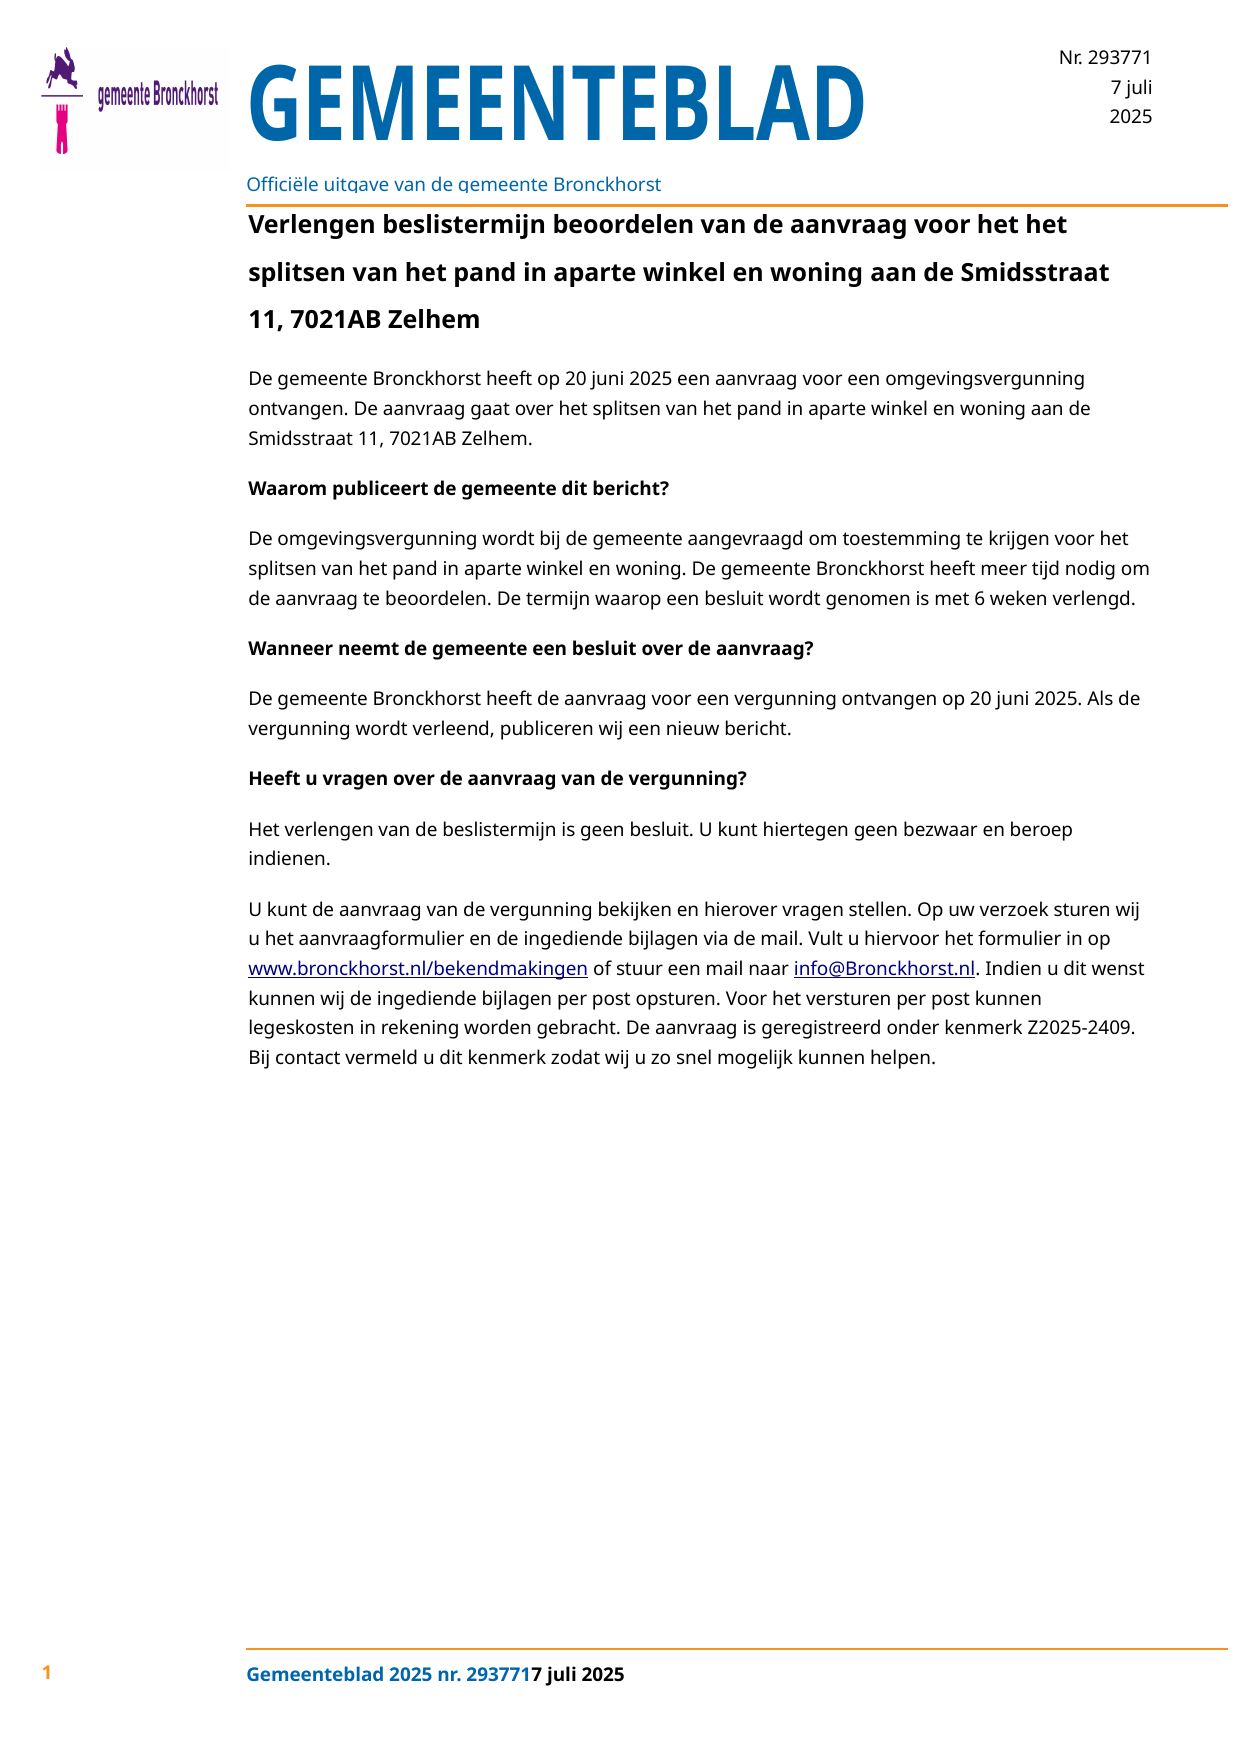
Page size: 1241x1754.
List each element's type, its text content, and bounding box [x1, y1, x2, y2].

text De omgevingsvergunning wordt bij de gemeente aangevraagd om toestemming te krijgen voor het splitsen van het pand in aparte winkel en woning. De gemeente Bronckhorst heeft meer tijd nodig om de aanvraag te beoordelen. De termijn waarop een besluit wordt genomen is met 6 weken verlengd. [248, 526, 1152, 610]
text Verlengen beslistermijn beoordelen van de aanvraag voor het het splitsen van het pand in aparte winkel en woning aan de Smidsstraat 11, 7021AB Zelhem [248, 207, 1152, 336]
picture [41, 47, 231, 172]
text De gemeente Bronckhorst heeft de aanvraag voor een vergunning ontvangen op 20 juni 2025. Als de vergunning wordt verleend, publiceren wij een nieuw bericht. [248, 686, 1152, 741]
text U kunt de aanvraag van de vergunning bekijken en hierover vragen stellen. Op uw verzoek sturen wij u het aanvraagformulier en de ingediende bijlagen via de mail. Vult u hiervoor het formulier in op www.bronckhorst.nl/bekendmakingen of stuur een mail naar info@Bronckhorst.nl. Indien u dit wenst kunnen wij de ingediende bijlagen per post opsturen. Voor het versturen per post kunnen legeskosten in rekening worden gebracht. De aanvraag is geregistreerd onder kenmerk Z2025-2409. Bij contact vermeld u dit kenmerk zodat wij u zo snel mogelijk kunnen helpen. [248, 896, 1152, 1069]
text De gemeente Bronckhorst heeft op 20 juni 2025 een aanvraag voor een omgevingsvergunning ontvangen. De aanvraag gaat over het splitsen van het pand in aparte winkel en woning aan de Smidsstraat 11, 7021AB Zelhem. [248, 366, 1152, 450]
text Waarom publiceert de gemeente dit bericht? [248, 475, 1152, 501]
text Heeft u vragen over de aanvraag van de vergunning? [248, 766, 1152, 791]
text Het verlengen van de beslistermijn is geen besluit. U kunt hiertegen geen bezwaar en beroep indienen. [248, 816, 1152, 871]
text Wanneer neemt de gemeente een besluit over de aanvraag? [248, 635, 1152, 661]
